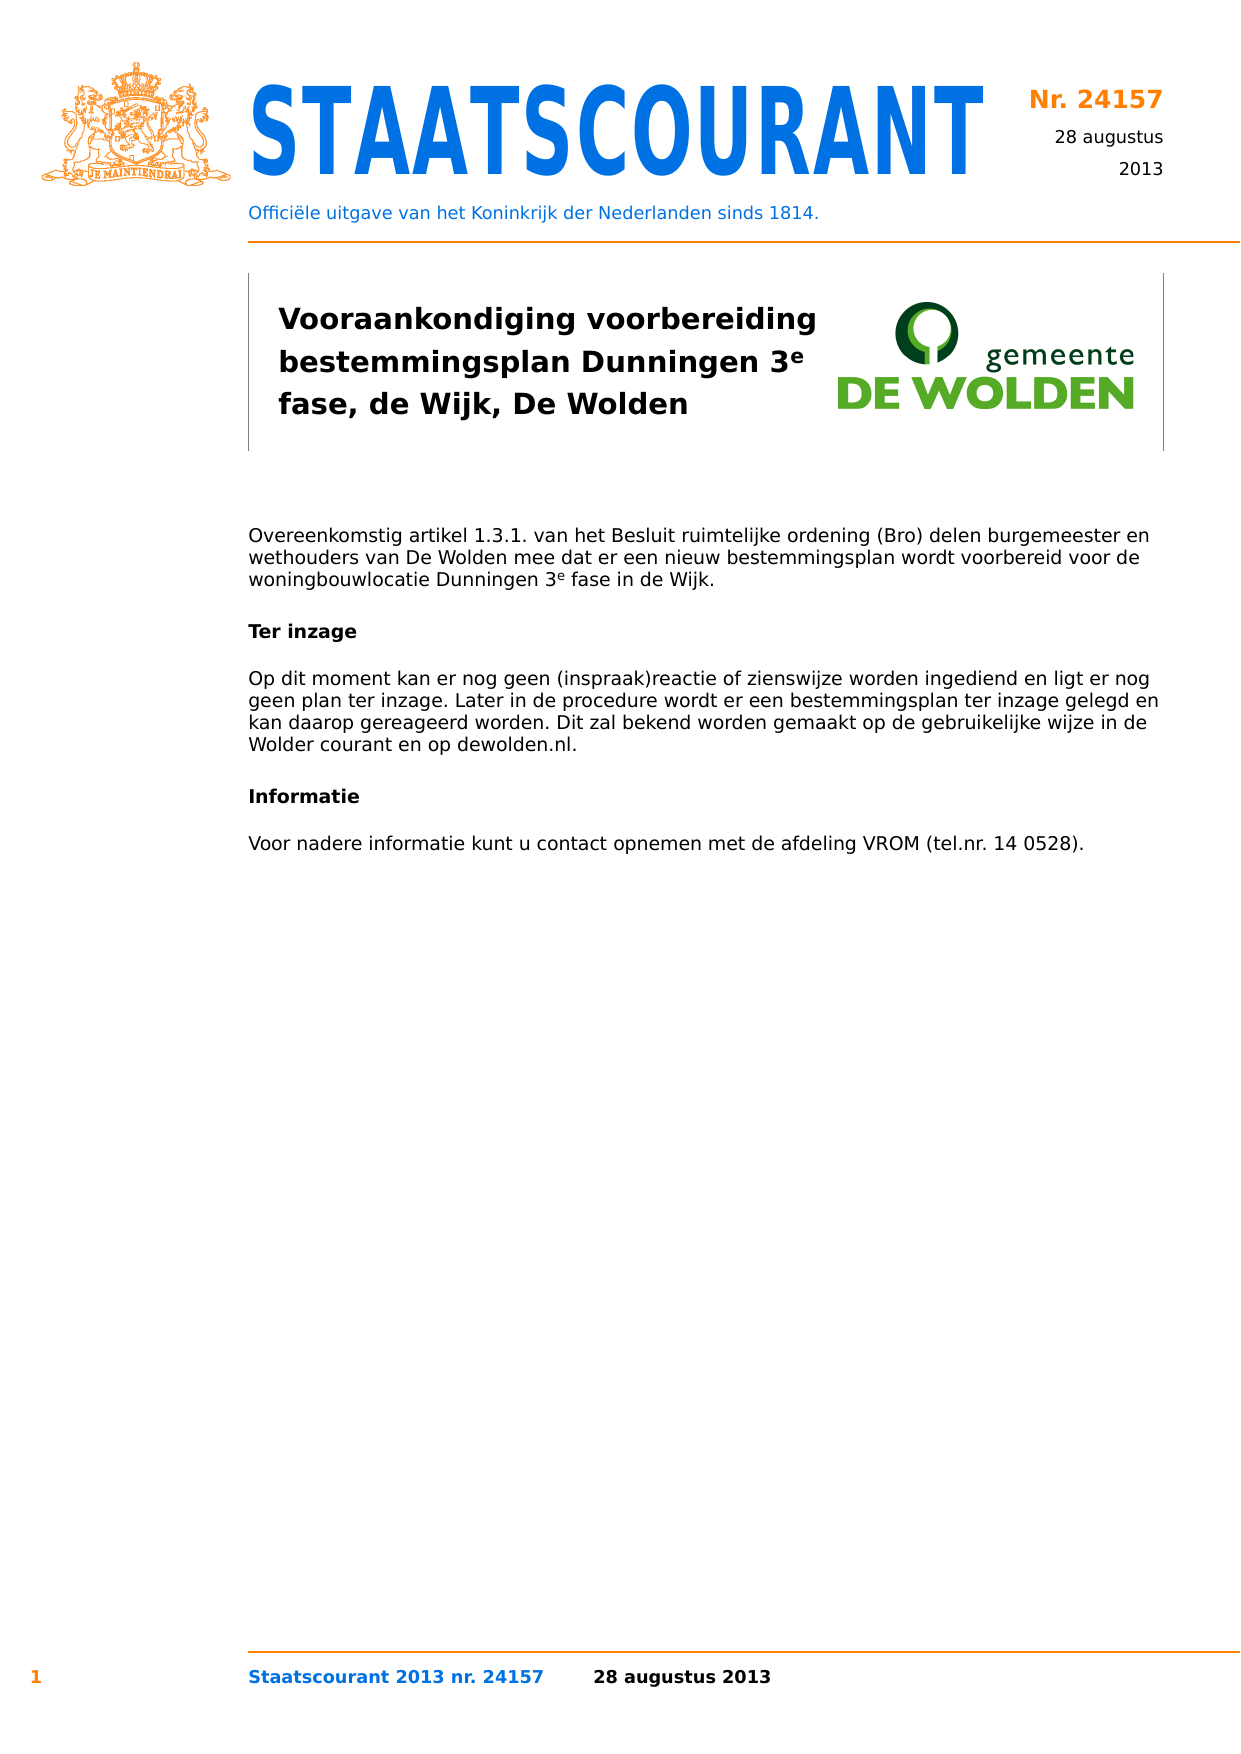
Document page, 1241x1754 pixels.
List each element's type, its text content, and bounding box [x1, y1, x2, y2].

text Op dit moment kan er nog geen (inspraak)reactie of zienswijze worden ingediend en ligt er nog geen plan ter inzage. Later in de procedure wordt er een bestemmingsplan ter inzage gelegd en kan daarop gereageerd worden. Dit zal bekend worden gemaakt op de gebruikelijke wijze in de Wolder courant en op dewolden.nl. [248, 668, 1163, 756]
table_cell 28 augustus [998, 121, 1240, 153]
text Overeenkomstig artikel 1.3.1. van het Besluit ruimtelijke ordening (Bro) delen burgemeester en wethouders van De Wolden mee dat er een nieuw bestemmingsplan wordt voorbereid voor de woningbouwlocatie Dunningen 3e fase in de Wijk. [248, 525, 1163, 591]
subtitle Vooraankondiging voorbereiding bestemmingsplan Dunningen 3e fase, de Wijk, De Wolden [249, 273, 1163, 451]
picture [41, 62, 231, 186]
table_header Nr. 24157 [998, 62, 1240, 121]
text Voor nadere informatie kunt u contact opnemen met de afdeling VROM (tel.nr. 14 0528). [248, 832, 1163, 854]
picture [838, 302, 1134, 409]
table_cell 2013 [998, 153, 1240, 203]
table_header STAATSCOURANT [248, 62, 998, 203]
subtitle Ter inzage [248, 621, 1163, 643]
table_header [25, 62, 248, 241]
table_cell Officiële uitgave van het Koninkrijk der Nederlanden sinds 1814. [248, 203, 1240, 241]
subtitle Informatie [248, 786, 1163, 807]
